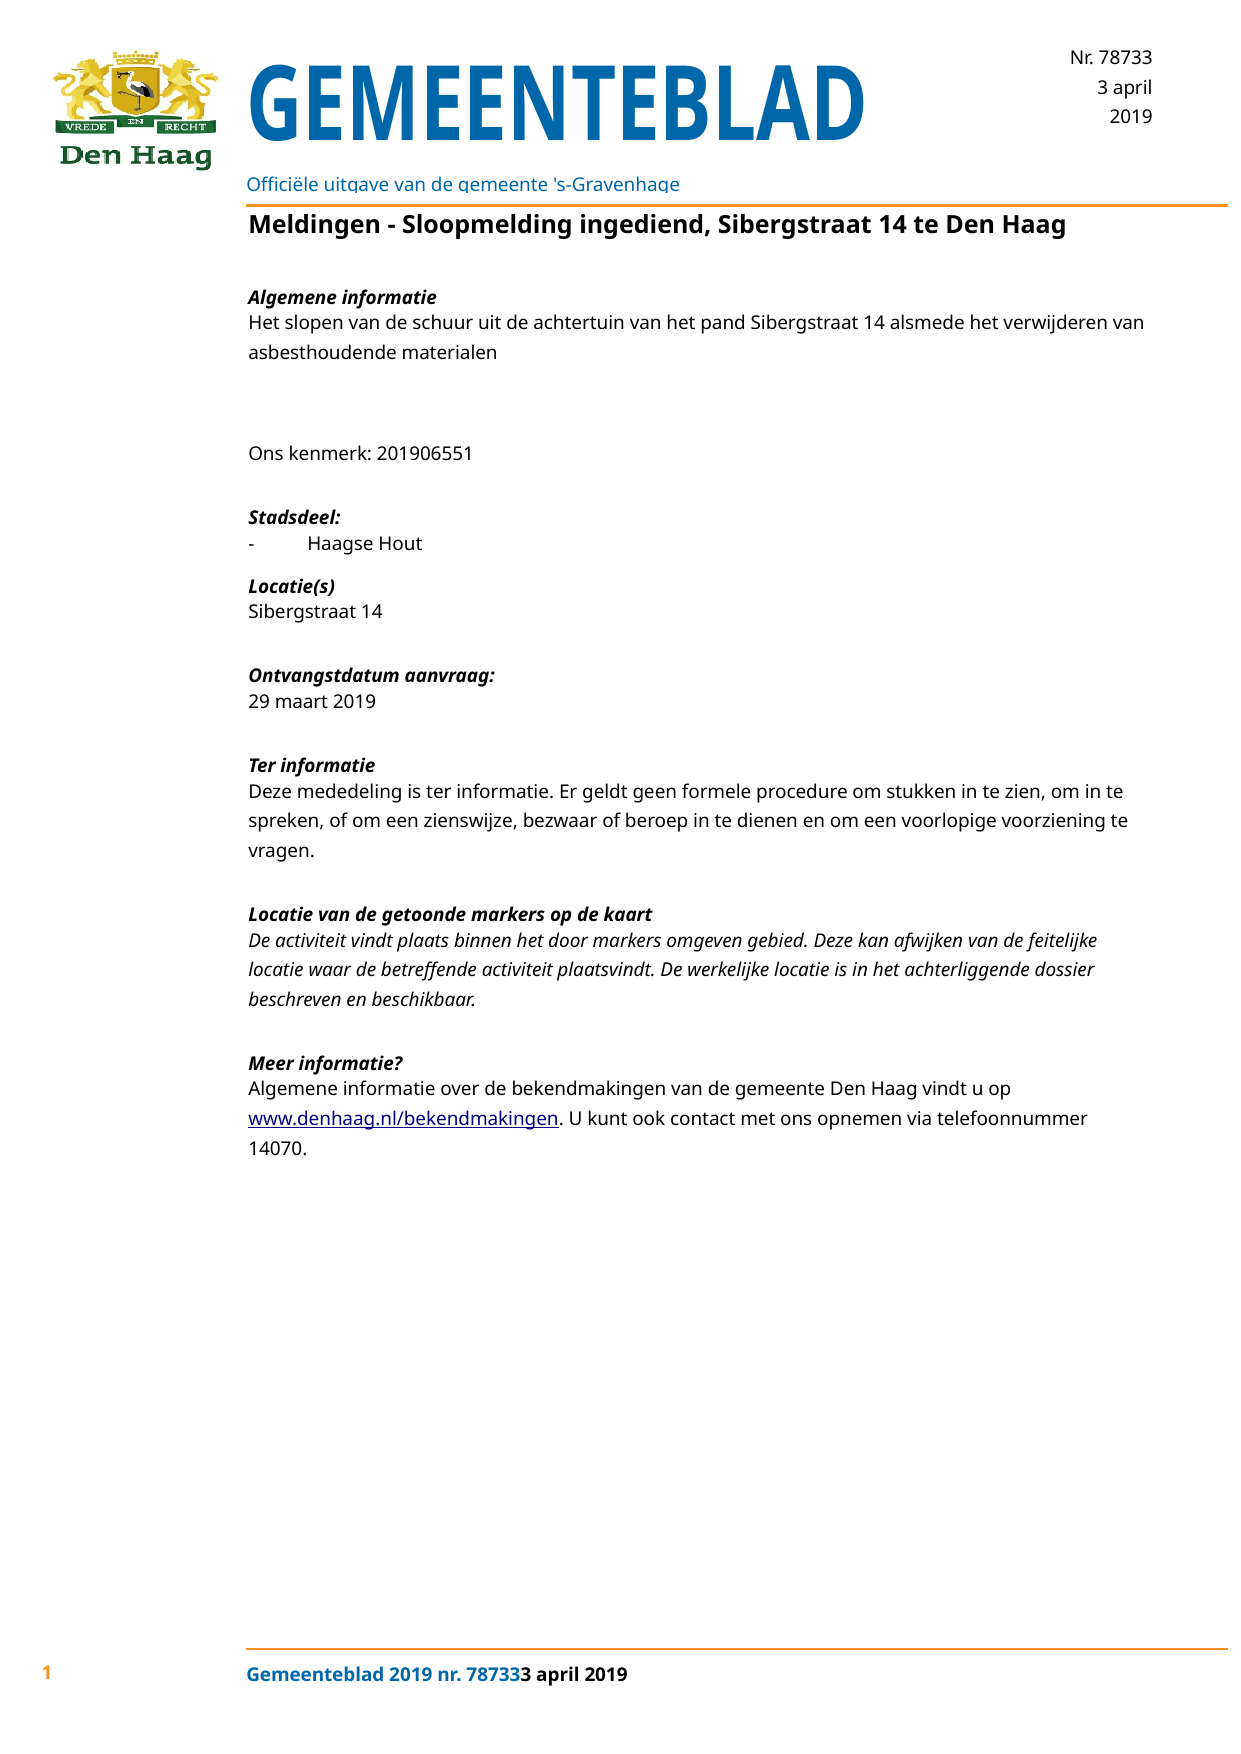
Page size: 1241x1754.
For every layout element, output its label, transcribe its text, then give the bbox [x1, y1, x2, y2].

text Ontvangstdatum aanvraag: [248, 662, 1152, 688]
text Het slopen van de schuur uit de achtertuin van het pand Sibergstraat 14 alsmede het verwijderen van asbesthoudende materialen [248, 309, 1152, 365]
text 29 maart 2019 [248, 688, 1152, 714]
text Stadsdeel: [248, 504, 1152, 530]
text Algemene informatie [248, 284, 1152, 309]
text Ter informatie [248, 752, 1152, 778]
text Ons kenmerk: 201906551 [248, 440, 1152, 466]
text Locatie van de getoonde markers op de kaart [248, 901, 1152, 927]
text Locatie(s) [248, 573, 1152, 598]
picture [41, 47, 231, 172]
text Deze mededeling is ter informatie. Er geldt geen formele procedure om stukken in te zien, om in te spreken, of om een zienswijze, bezwaar of beroep in te dienen en om een voorlopige voorziening te vragen. [248, 778, 1152, 863]
list Haagse Hout [248, 530, 1152, 555]
text De activiteit vindt plaats binnen het door markers omgeven gebied. Deze kan afwijken van de feitelijke locatie waar de betreffende activiteit plaatsvindt. De werkelijke locatie is in het achterliggende dossier beschreven en beschikbaar. [248, 927, 1152, 1012]
text Meldingen - Sloopmelding ingediend, Sibergstraat 14 te Den Haag [248, 207, 1152, 241]
text Sibergstraat 14 [248, 598, 1152, 624]
text Algemene informatie over de bekendmakingen van de gemeente Den Haag vindt u op www.denhaag.nl/bekendmakingen. U kunt ook contact met ons opnemen via telefoonnummer 14070. [248, 1076, 1152, 1161]
text Meer informatie? [248, 1050, 1152, 1076]
